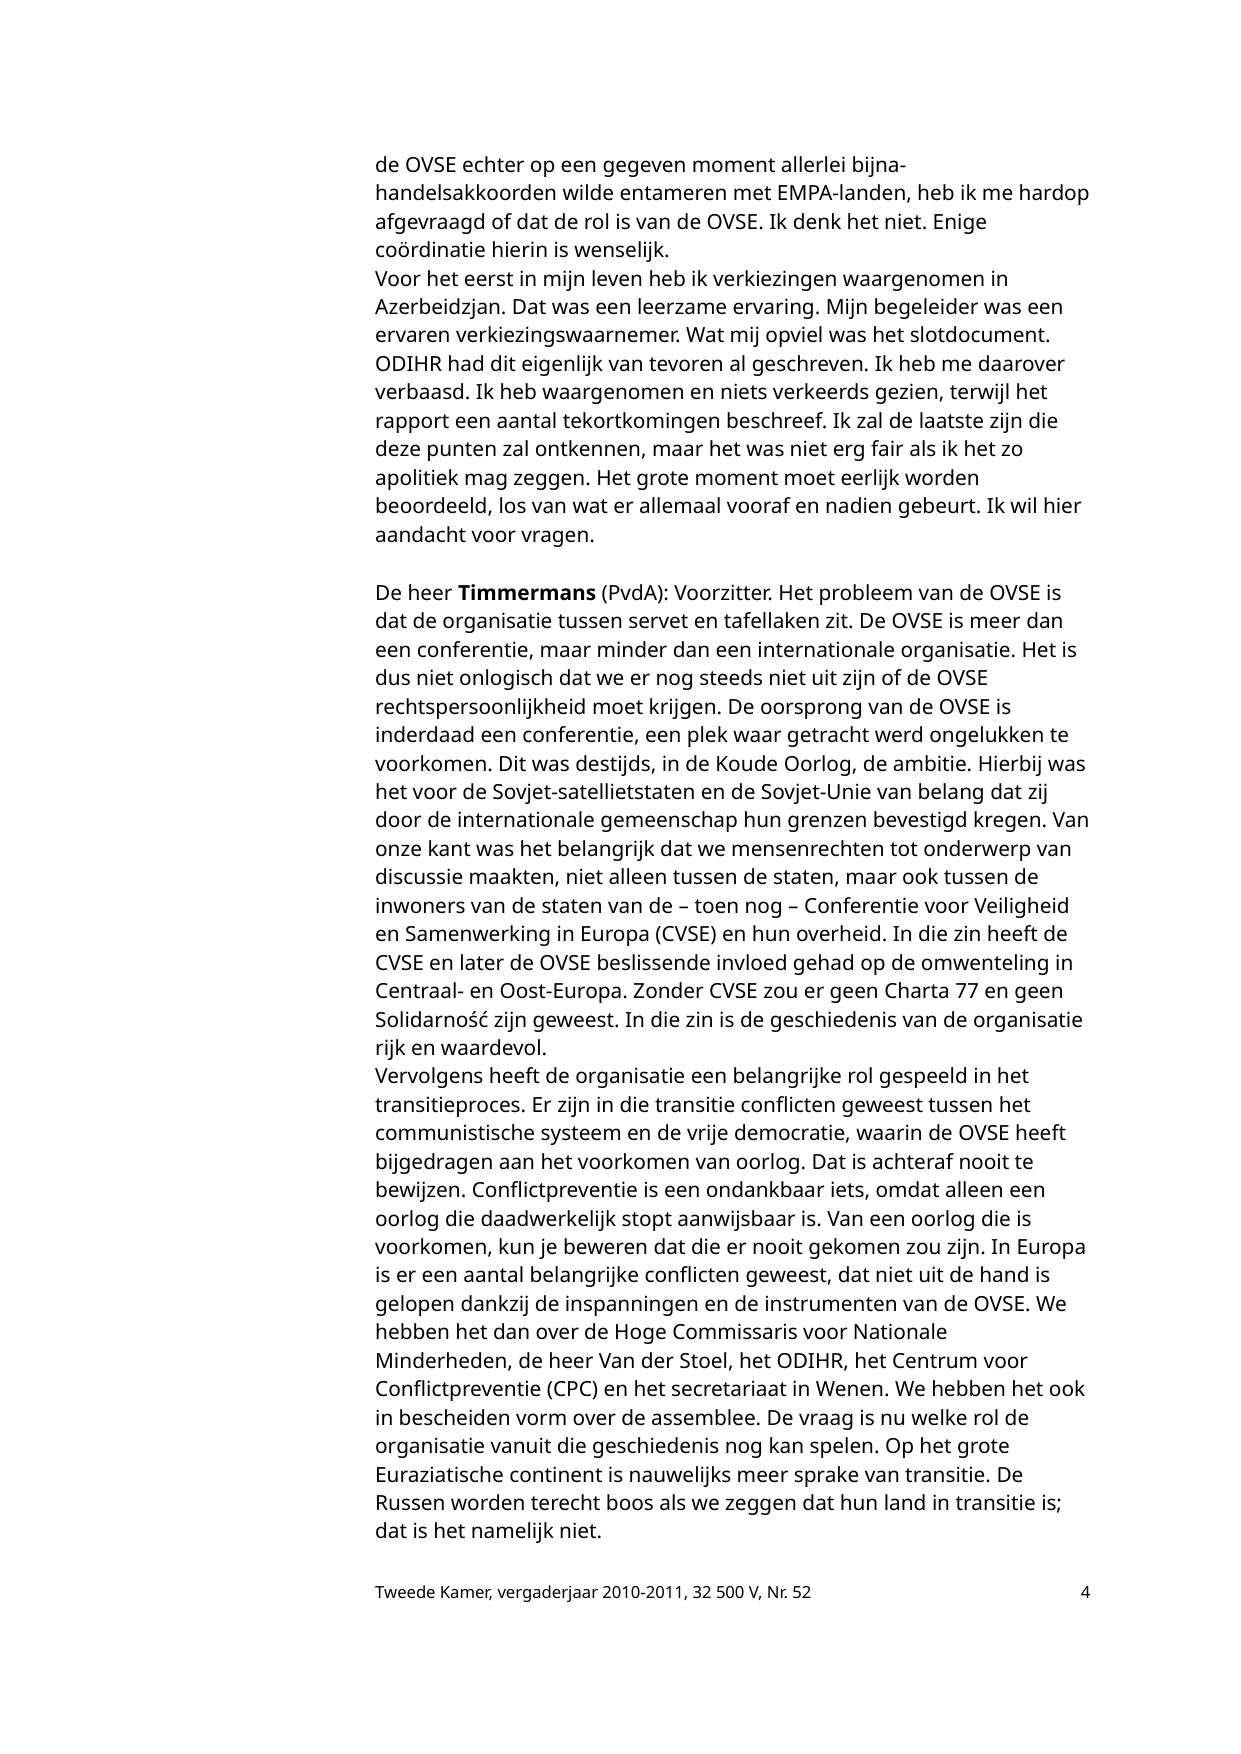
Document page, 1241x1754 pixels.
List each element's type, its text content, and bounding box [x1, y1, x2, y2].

text Vervolgens heeft de organisatie een belangrijke rol gespeeld in het transitieproces. Er zijn in die transitie conflicten geweest tussen het communistische systeem en de vrije democratie, waarin de OVSE heeft bijgedragen aan het voorkomen van oorlog. Dat is achteraf nooit te bewijzen. Conflictpreventie is een ondankbaar iets, omdat alleen een oorlog die daadwerkelijk stopt aanwijsbaar is. Van een oorlog die is voorkomen, kun je beweren dat die er nooit gekomen zou zijn. In Europa is er een aantal belangrijke conflicten geweest, dat niet uit de hand is gelopen dankzij de inspanningen en de instrumenten van de OVSE. We hebben het dan over de Hoge Commissaris voor Nationale Minderheden, de heer Van der Stoel, het ODIHR, het Centrum voor Conflictpreventie (CPC) en het secretariaat in Wenen. We hebben het ook in bescheiden vorm over de assemblee. De vraag is nu welke rol de organisatie vanuit die geschiedenis nog kan spelen. Op het grote Euraziatische continent is nauwelijks meer sprake van transitie. De Russen worden terecht boos als we zeggen dat hun land in transitie is; dat is het namelijk niet. [375, 1062, 1090, 1545]
text Voor het eerst in mijn leven heb ik verkiezingen waargenomen in Azerbeidzjan. Dat was een leerzame ervaring. Mijn begeleider was een ervaren verkiezingswaarnemer. Wat mij opviel was het slotdocument. ODIHR had dit eigenlijk van tevoren al geschreven. Ik heb me daarover verbaasd. Ik heb waargenomen en niets verkeerds gezien, terwijl het rapport een aantal tekortkomingen beschreef. Ik zal de laatste zijn die deze punten zal ontkennen, maar het was niet erg fair als ik het zo apolitiek mag zeggen. Het grote moment moet eerlijk worden beoordeeld, los van wat er allemaal vooraf en nadien gebeurt. Ik wil hier aandacht voor vragen. [375, 264, 1090, 548]
text De heer Timmermans (PvdA): Voorzitter. Het probleem van de OVSE is dat de organisatie tussen servet en tafellaken zit. De OVSE is meer dan een conferentie, maar minder dan een internationale organisatie. Het is dus niet onlogisch dat we er nog steeds niet uit zijn of de OVSE rechtspersoonlijkheid moet krijgen. De oorsprong van de OVSE is inderdaad een conferentie, een plek waar getracht werd ongelukken te voorkomen. Dit was destijds, in de Koude Oorlog, de ambitie. Hierbij was het voor de Sovjet-satellietstaten en de Sovjet-Unie van belang dat zij door de internationale gemeenschap hun grenzen bevestigd kregen. Van onze kant was het belangrijk dat we mensenrechten tot onderwerp van discussie maakten, niet alleen tussen de staten, maar ook tussen de inwoners van de staten van de – toen nog – Conferentie voor Veiligheid en Samenwerking in Europa (CVSE) en hun overheid. In die zin heeft de CVSE en later de OVSE beslissende invloed gehad op de omwenteling in Centraal- en Oost-Europa. Zonder CVSE zou er geen Charta 77 en geen Solidarność zijn geweest. In die zin is de geschiedenis van de organisatie rijk en waardevol. [375, 578, 1090, 1062]
text de OVSE echter op een gegeven moment allerlei bijna- handelsakkoorden wilde entameren met EMPA-landen, heb ik me hardop afgevraagd of dat de rol is van de OVSE. Ik denk het niet. Enige coördinatie hierin is wenselijk. [375, 150, 1090, 264]
